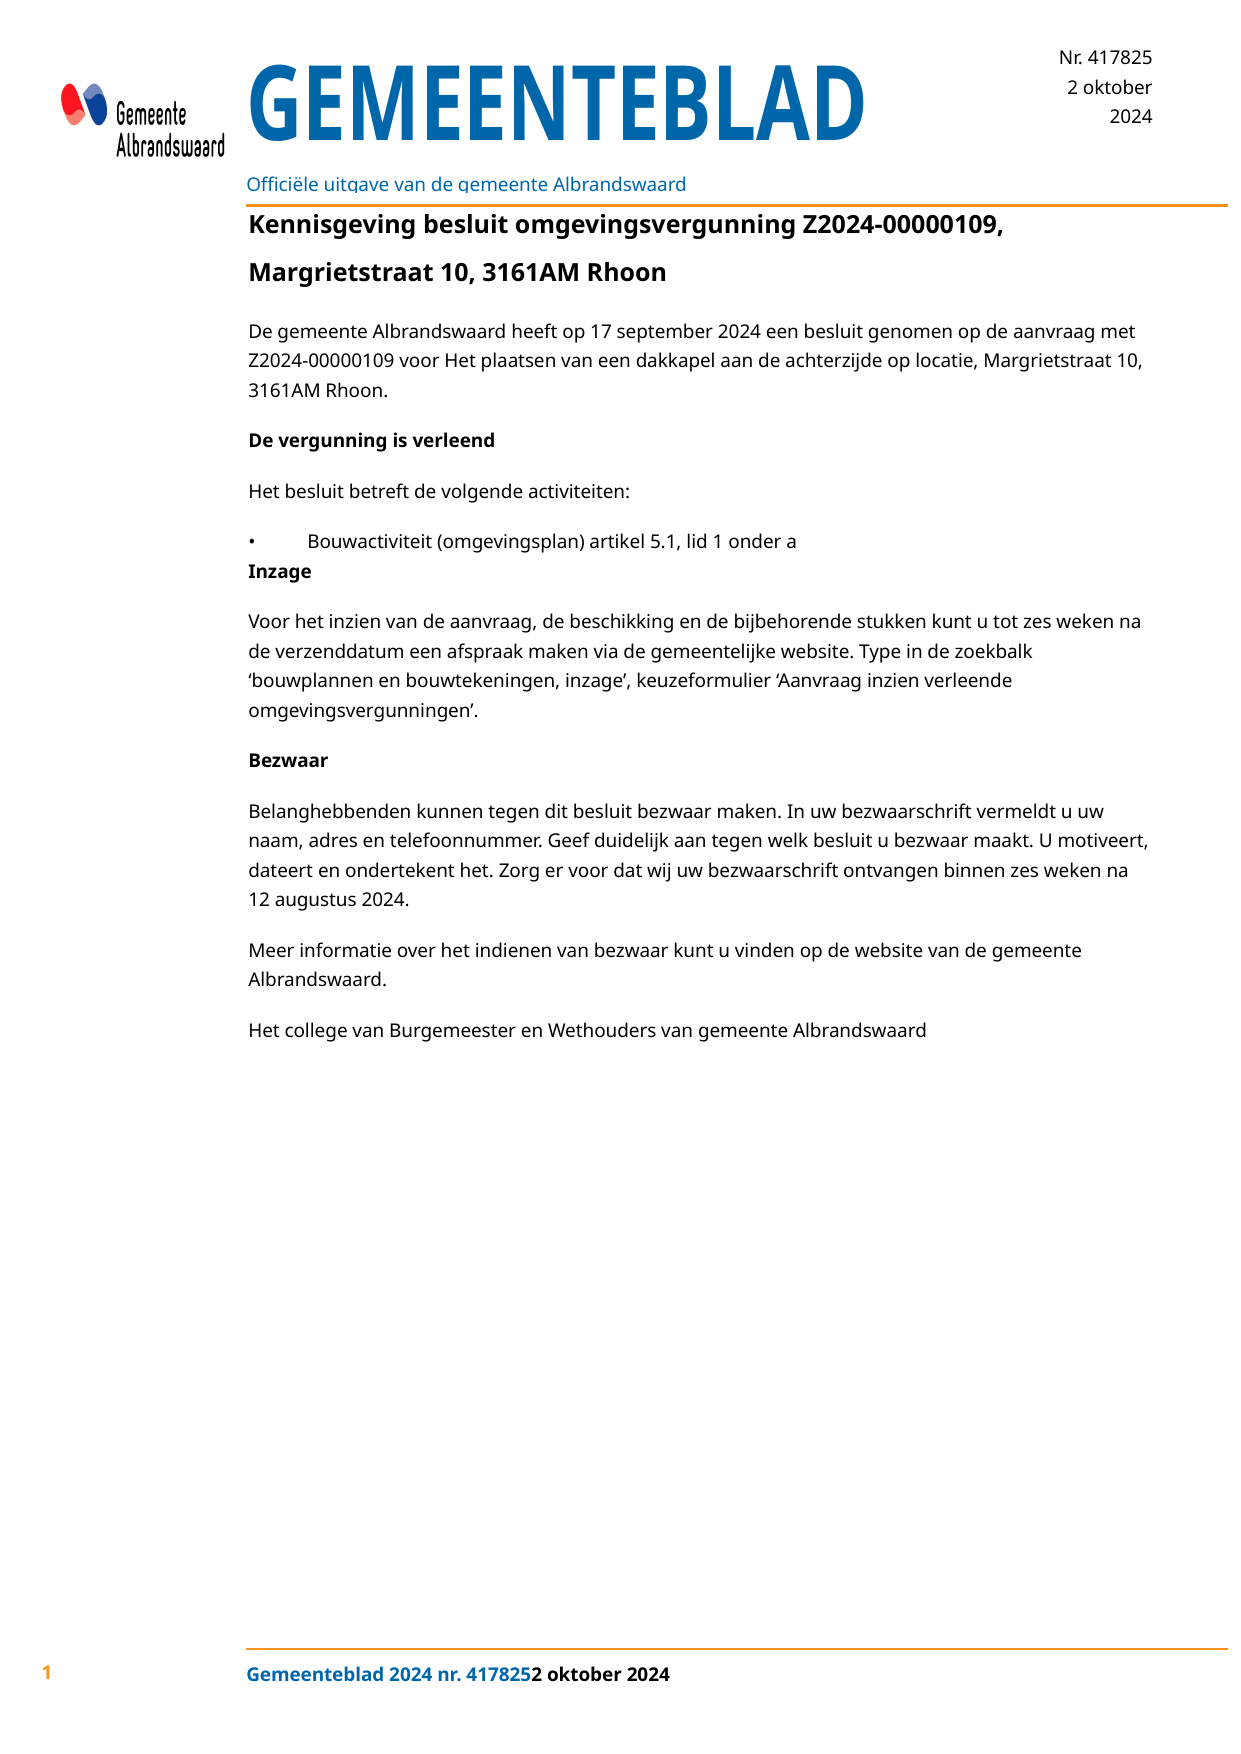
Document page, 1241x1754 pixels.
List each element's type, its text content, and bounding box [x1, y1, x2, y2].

text Kennisgeving besluit omgevingsvergunning Z2024-00000109, Margrietstraat 10, 3161AM Rhoon [248, 207, 1152, 288]
text Het besluit betreft de volgende activiteiten: [248, 478, 1152, 504]
picture [41, 47, 231, 172]
text Belanghebbenden kunnen tegen dit besluit bezwaar maken. In uw bezwaarschrift vermeldt u uw naam, adres en telefoonnummer. Geef duidelijk aan tegen welk besluit u bezwaar maakt. U motiveert, dateert en ondertekent het. Zorg er voor dat wij uw bezwaarschrift ontvangen binnen zes weken na 12 augustus 2024. [248, 798, 1152, 912]
text Het college van Burgemeester en Wethouders van gemeente Albrandswaard [248, 1017, 1152, 1043]
list Bouwactiviteit (omgevingsplan) artikel 5.1, lid 1 onder a [248, 528, 1152, 554]
text Bezwaar [248, 747, 1152, 773]
text Voor het inzien van de aanvraag, de beschikking en de bijbehorende stukken kunt u tot zes weken na de verzenddatum een afspraak maken via de gemeentelijke website. Type in de zoekbalk ‘bouwplannen en bouwtekeningen, inzage’, keuzeformulier ‘Aanvraag inzien verleende omgevingsvergunningen’. [248, 608, 1152, 723]
text De gemeente Albrandswaard heeft op 17 september 2024 een besluit genomen op de aanvraag met Z2024-00000109 voor Het plaatsen van een dakkapel aan de achterzijde op locatie, Margrietstraat 10, 3161AM Rhoon. [248, 318, 1152, 403]
text De vergunning is verleend [248, 427, 1152, 453]
text Inzage [248, 558, 1152, 584]
text Meer informatie over het indienen van bezwaar kunt u vinden op de website van de gemeente Albrandswaard. [248, 937, 1152, 992]
